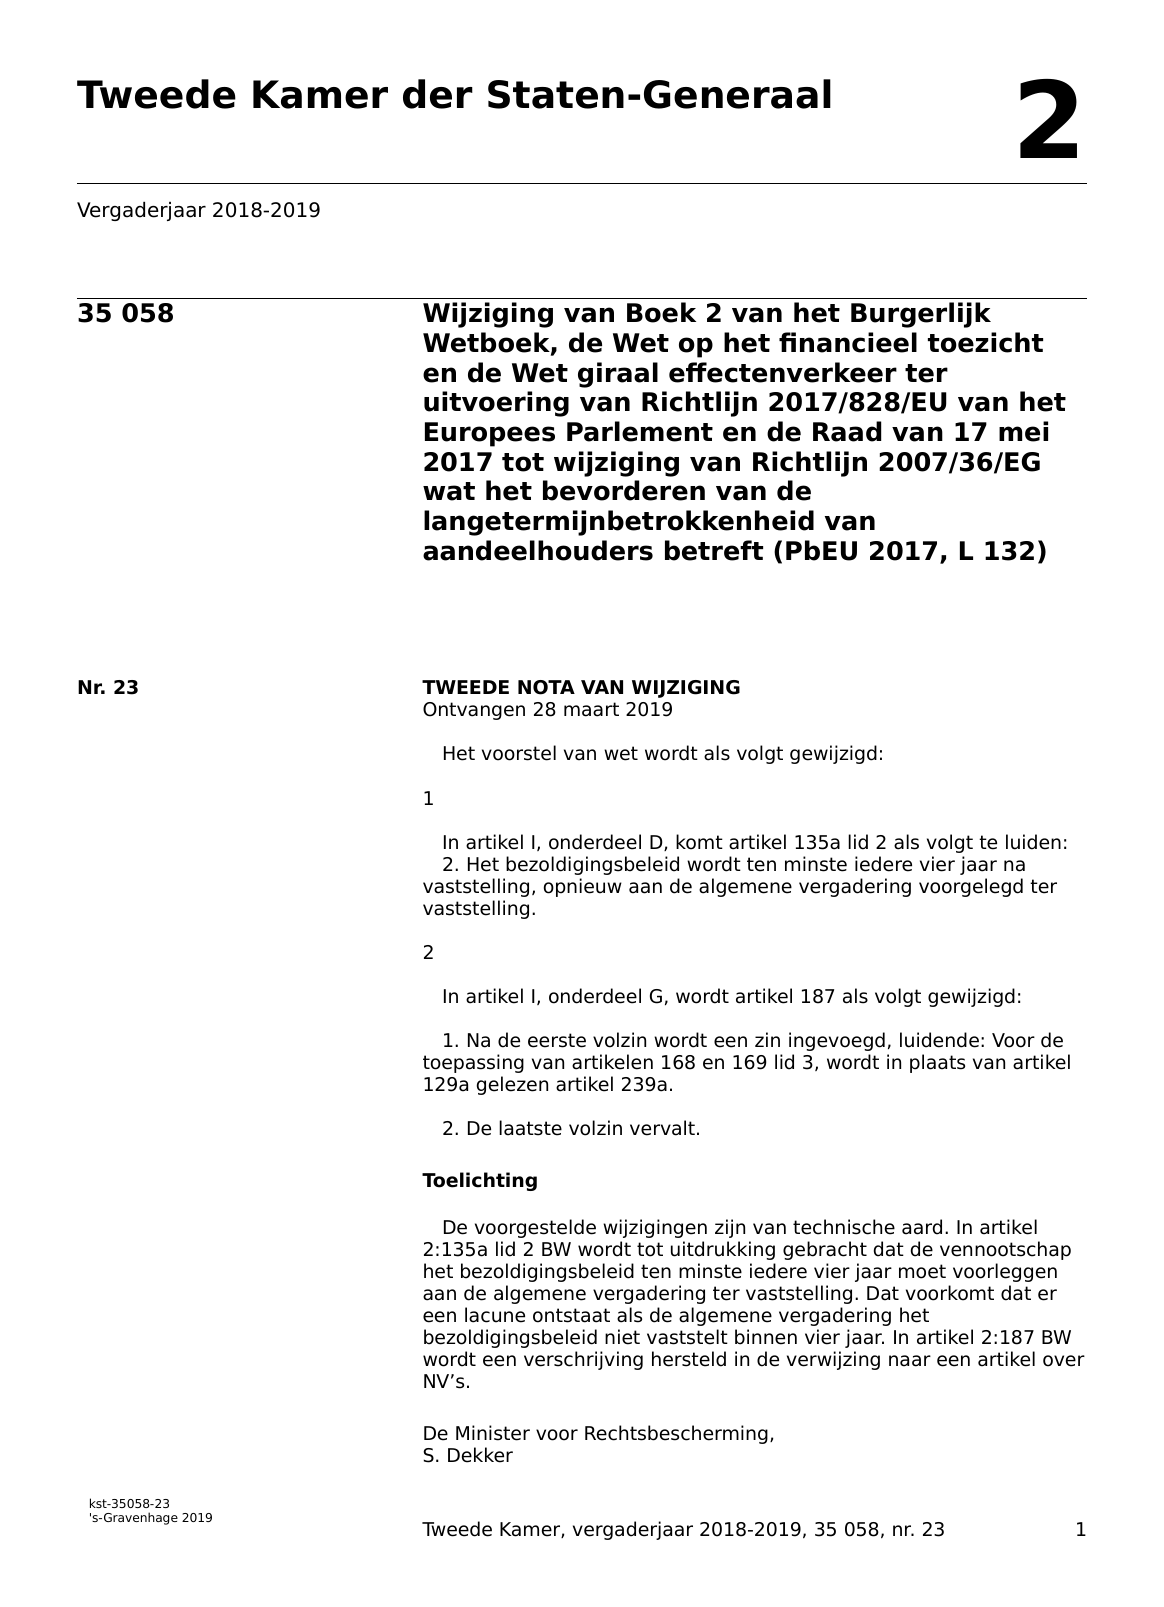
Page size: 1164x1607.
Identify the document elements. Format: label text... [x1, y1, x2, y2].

subtitle 1 [422, 787, 1087, 809]
subtitle Nr. 23 TWEEDE NOTA VAN WIJZIGING [77, 677, 1087, 699]
text 's-Gravenhage 2019 [88, 1511, 323, 1525]
text De voorgestelde wijzigingen zijn van technische aard. In artikel 2:135a lid 2 BW wordt tot uitdrukking gebracht dat de vennootschap het bezoldigingsbeleid ten minste iedere vier jaar moet voorleggen aan de algemene vergadering ter vaststelling. Dat voorkomt dat er een lacune ontstaat als de algemene vergadering het bezoldigingsbeleid niet vaststelt binnen vier jaar. In artikel 2:187 BW wordt een verschrijving hersteld in de verwijzing naar een artikel over NV’s. [422, 1217, 1087, 1393]
text kst-35058-23 [88, 1497, 323, 1511]
table_cell Vergaderjaar 2018-2019 [77, 184, 1087, 298]
text 2. Het bezoldigingsbeleid wordt ten minste iedere vier jaar na vaststelling, opnieuw aan de algemene vergadering voorgelegd ter vaststelling. [422, 854, 1087, 919]
table_header 2 [886, 59, 1087, 183]
subtitle 35 058 Wijziging van Boek 2 van het Burgerlijk Wetboek, de Wet op het financieel toezicht en de Wet giraal effectenverkeer ter uitvoering van Richtlijn 2017/828/EU van het Europees Parlement en de Raad van 17 mei 2017 tot wijziging van Richtlijn 2007/36/EG wat het bevorderen van de langetermijnbetrokkenheid van aandeelhouders betreft (PbEU 2017, L 132) [77, 299, 1087, 566]
subtitle 2 [422, 942, 1087, 964]
text In artikel I, onderdeel D, komt artikel 135a lid 2 als volgt te luiden: [422, 832, 1087, 854]
text Het voorstel van wet wordt als volgt gewijzigd: [422, 743, 1087, 765]
table_header Tweede Kamer der Staten-Generaal [77, 59, 886, 183]
text 1. Na de eerste volzin wordt een zin ingevoegd, luidende: Voor de toepassing van artikelen 168 en 169 lid 3, wordt in plaats van artikel 129a gelezen artikel 239a. [422, 1030, 1087, 1096]
subtitle Toelichting [422, 1170, 1087, 1192]
text De Minister voor Rechtsbescherming, S. Dekker [422, 1423, 1087, 1467]
text In artikel I, onderdeel G, wordt artikel 187 als volgt gewijzigd: [422, 986, 1087, 1008]
text Ontvangen 28 maart 2019 [422, 699, 1087, 721]
text 2. De laatste volzin vervalt. [422, 1118, 1087, 1140]
